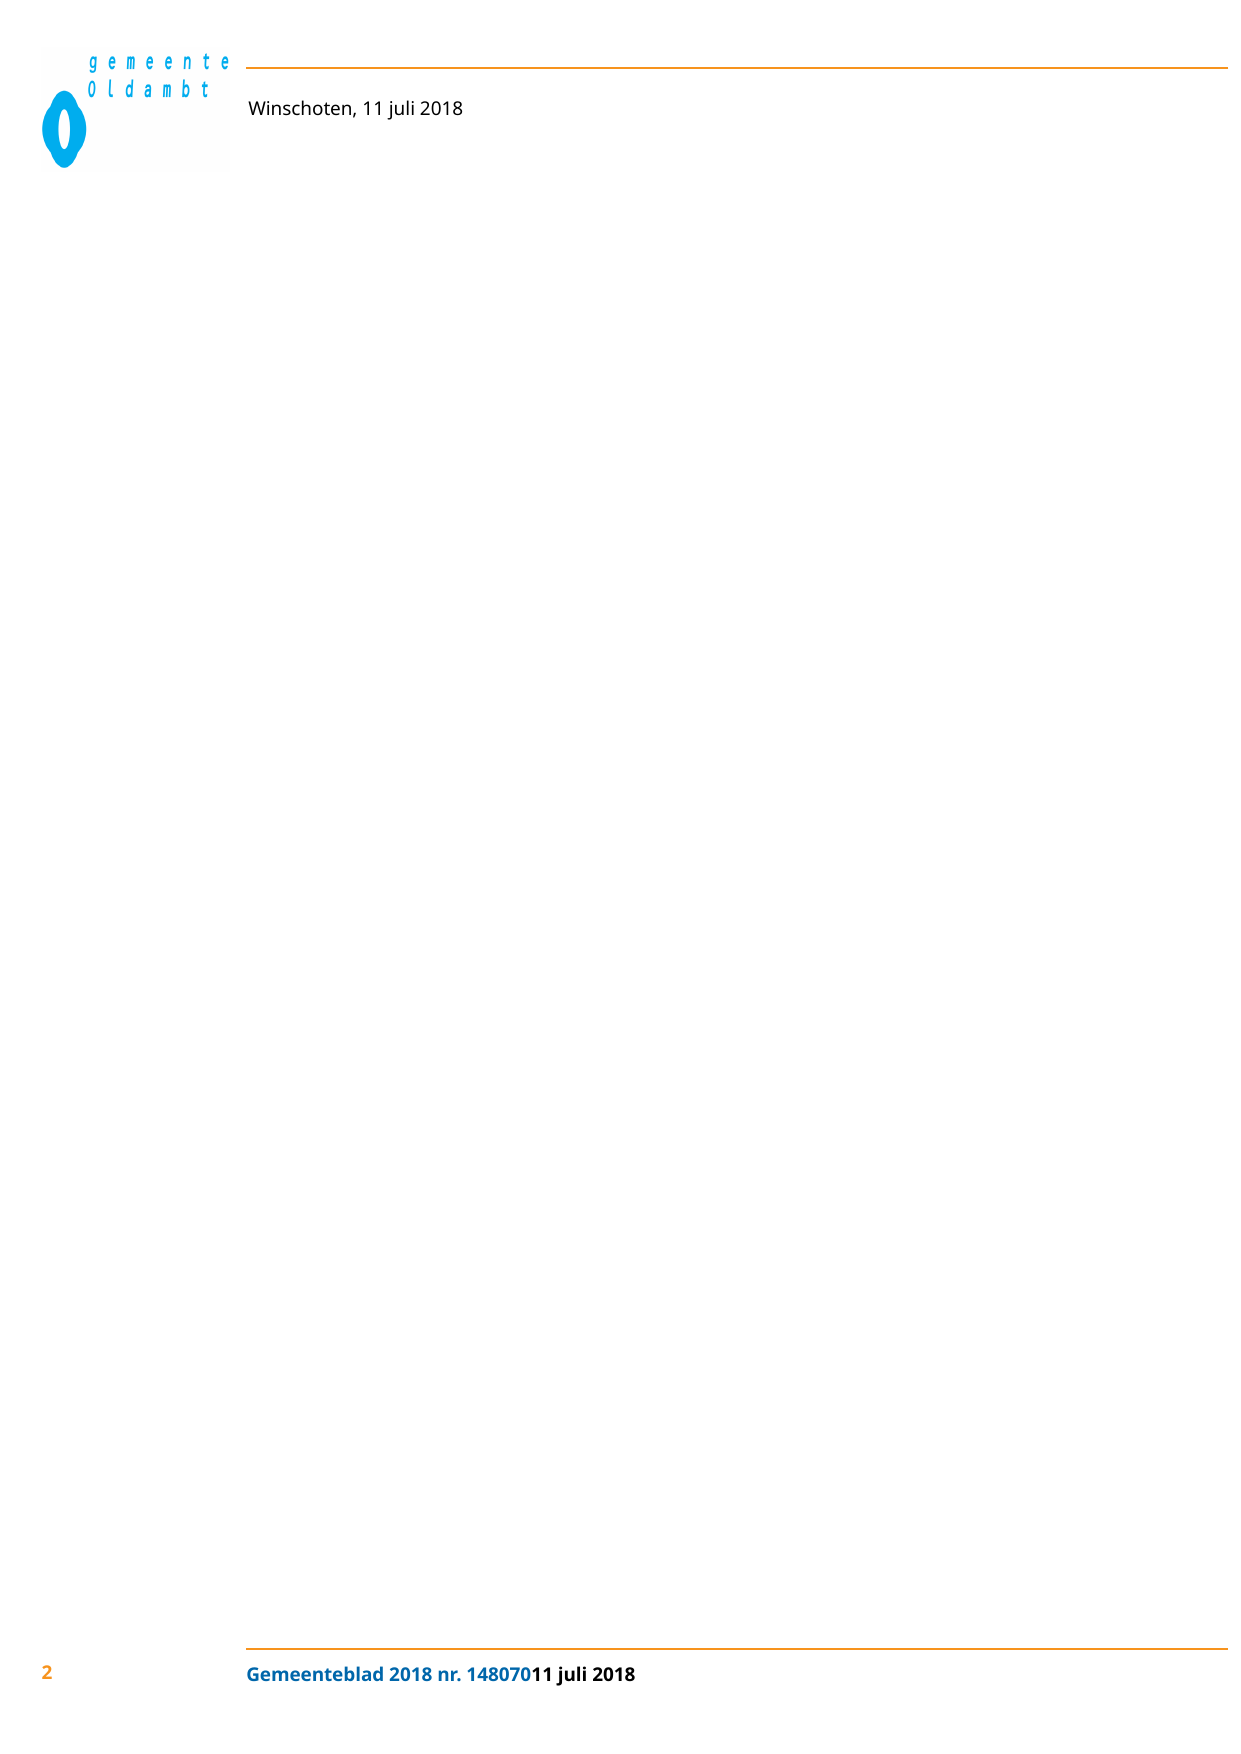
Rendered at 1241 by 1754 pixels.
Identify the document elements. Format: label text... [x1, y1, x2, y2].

picture [41, 47, 231, 172]
text Winschoten, 11 juli 2018 [248, 95, 1152, 121]
